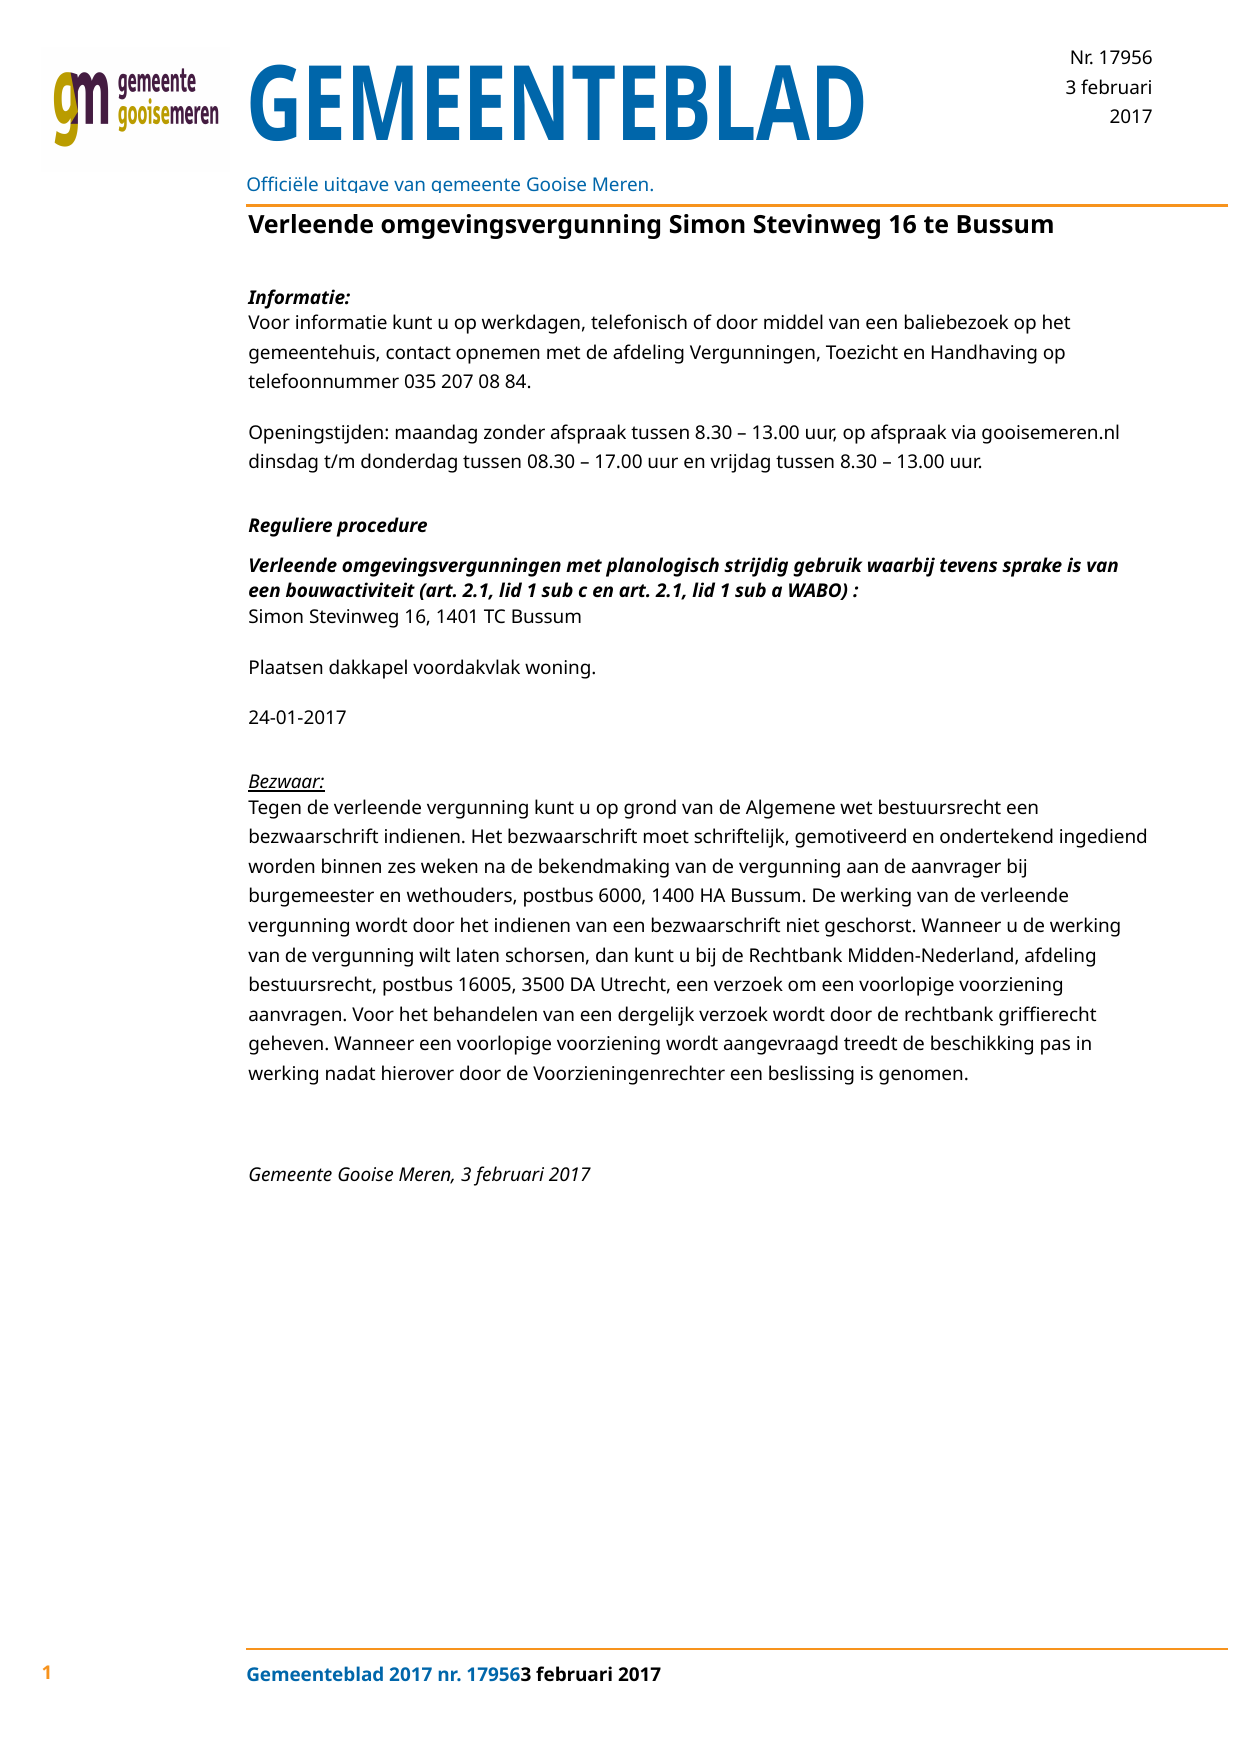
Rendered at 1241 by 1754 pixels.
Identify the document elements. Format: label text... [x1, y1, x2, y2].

text Verleende omgevingsvergunning Simon Stevinweg 16 te Bussum [248, 207, 1152, 241]
text Openingstijden: maandag zonder afspraak tussen 8.30 – 13.00 uur, op afspraak via gooisemeren.nl dinsdag t/m donderdag tussen 08.30 – 17.00 uur en vrijdag tussen 8.30 – 13.00 uur. [248, 419, 1152, 474]
text Bezwaar: [248, 768, 1152, 794]
text Voor informatie kunt u op werkdagen, telefonisch of door middel van een baliebezoek op het gemeentehuis, contact opnemen met de afdeling Vergunningen, Toezicht en Handhaving op telefoonnummer 035 207 08 84. [248, 309, 1152, 394]
text Informatie: [248, 284, 1152, 309]
picture [41, 47, 231, 172]
text Tegen de verleende vergunning kunt u op grond van de Algemene wet bestuursrecht een bezwaarschrift indienen. Het bezwaarschrift moet schriftelijk, gemotiveerd en ondertekend ingediend worden binnen zes weken na de bekendmaking van de vergunning aan de aanvrager bij burgemeester en wethouders, postbus 6000, 1400 HA Bussum. De werking van de verleende vergunning wordt door het indienen van een bezwaarschrift niet geschorst. Wanneer u de werking van de vergunning wilt laten schorsen, dan kunt u bij de Rechtbank Midden-Nederland, afdeling bestuursrecht, postbus 16005, 3500 DA Utrecht, een verzoek om een voorlopige voorziening aanvragen. Voor het behandelen van een dergelijk verzoek wordt door de rechtbank griffierecht geheven. Wanneer een voorlopige voorziening wordt aangevraagd treedt de beschikking pas in werking nadat hierover door de Voorzieningenrechter een beslissing is genomen. [248, 794, 1152, 1086]
text Verleende omgevingsvergunningen met planologisch strijdig gebruik waarbij tevens sprake is van een bouwactiviteit (art. 2.1, lid 1 sub c en art. 2.1, lid 1 sub a WABO) : [248, 552, 1152, 603]
text Plaatsen dakkapel voordakvlak woning. [248, 654, 1152, 679]
text Reguliere procedure [248, 513, 1152, 538]
text Simon Stevinweg 16, 1401 TC Bussum [248, 603, 1152, 629]
text 24-01-2017 [248, 704, 1152, 730]
text Gemeente Gooise Meren, 3 februari 2017 [248, 1161, 1152, 1187]
